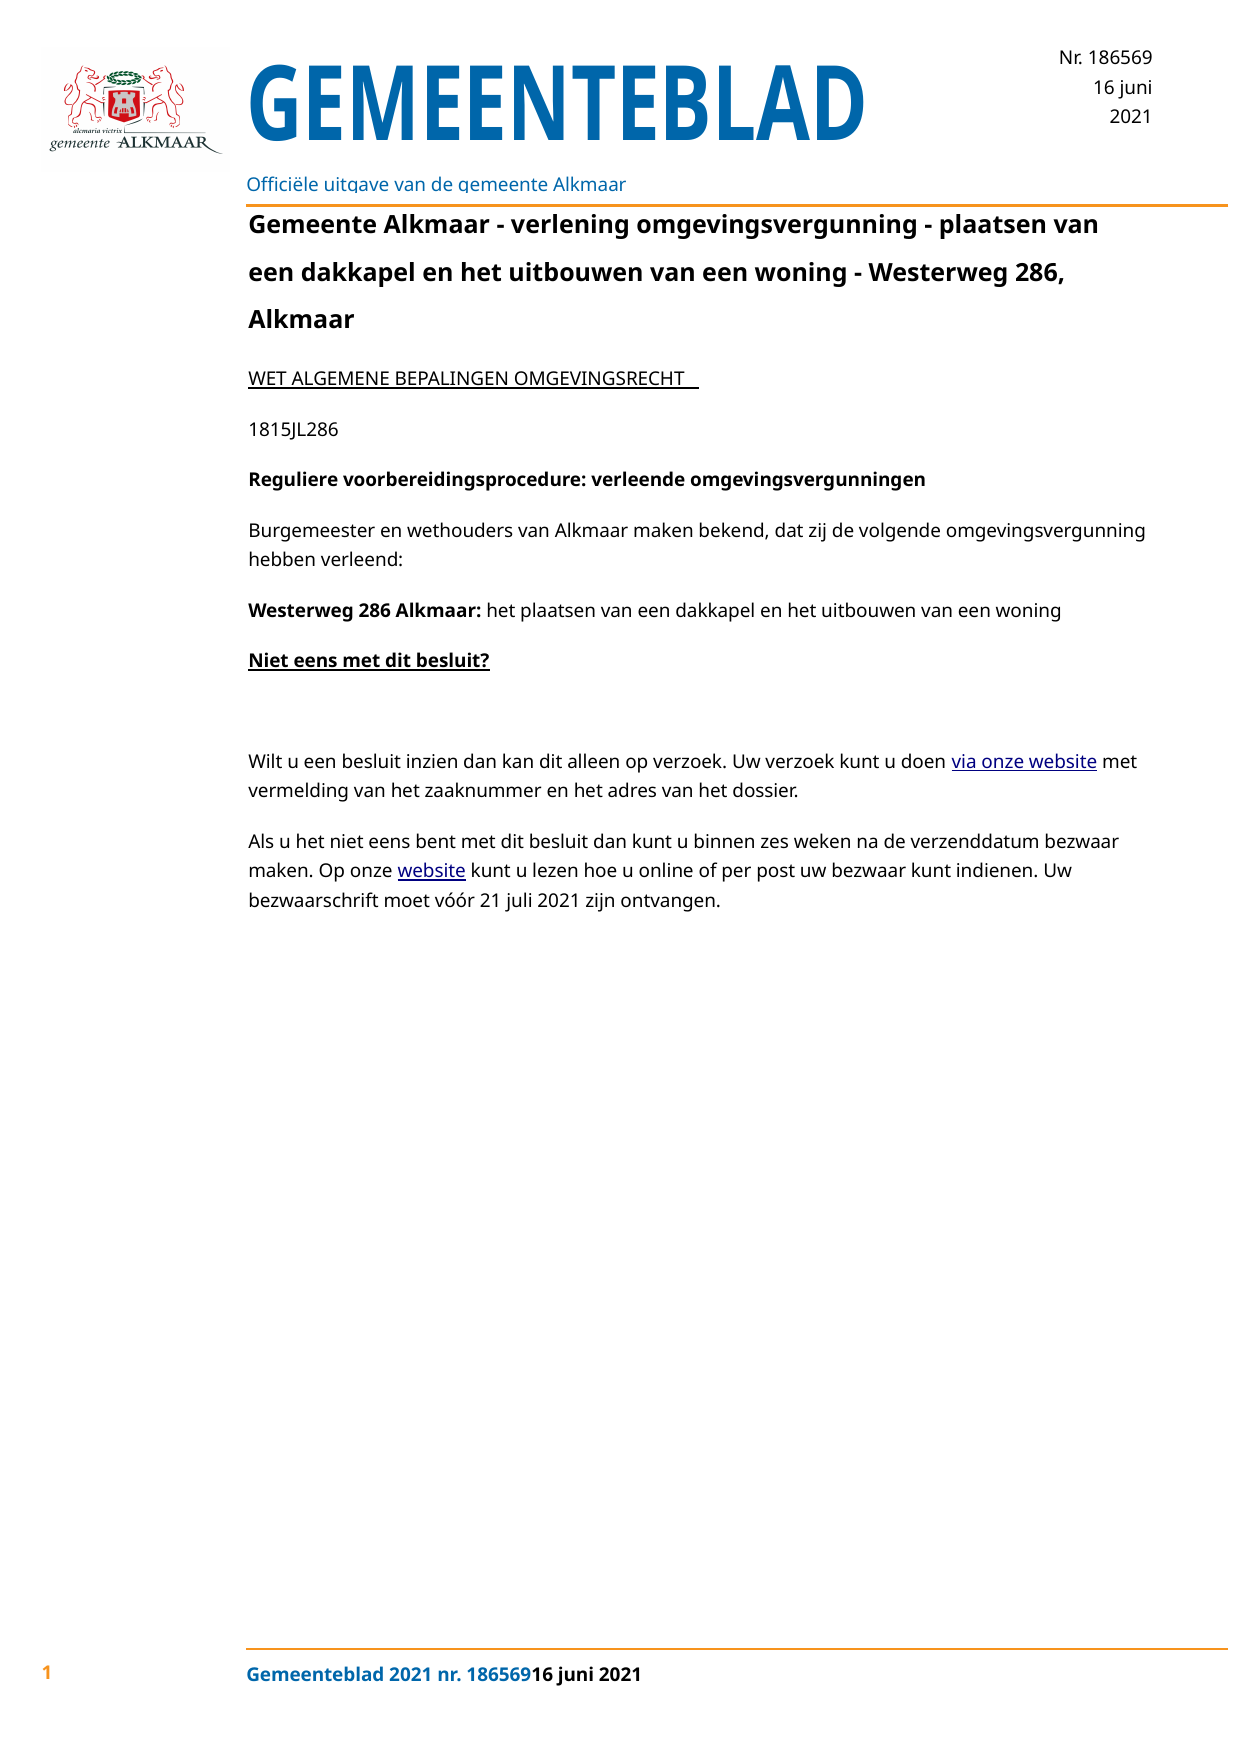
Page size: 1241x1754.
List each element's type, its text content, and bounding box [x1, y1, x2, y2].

picture [41, 47, 231, 172]
text Wilt u een besluit inzien dan kan dit alleen op verzoek. Uw verzoek kunt u doen via onze website met vermelding van het zaaknummer en het adres van het dossier. [248, 748, 1152, 803]
text WET ALGEMENE BEPALINGEN OMGEVINGSRECHT [248, 366, 1152, 391]
text Als u het niet eens bent met dit besluit dan kunt u binnen zes weken na de verzenddatum bezwaar maken. Op onze website kunt u lezen hoe u online of per post uw bezwaar kunt indienen. Uw bezwaarschrift moet vóór 21 juli 2021 zijn ontvangen. [248, 828, 1152, 913]
text Niet eens met dit besluit? [248, 647, 1152, 673]
text 1815JL286 [248, 416, 1152, 442]
text Reguliere voorbereidingsprocedure: verleende omgevingsvergunningen [248, 466, 1152, 492]
text Westerweg 286 Alkmaar: het plaatsen van een dakkapel en het uitbouwen van een woning [248, 597, 1152, 622]
text Burgemeester en wethouders van Alkmaar maken bekend, dat zij de volgende omgevingsvergunning hebben verleend: [248, 517, 1152, 572]
text Gemeente Alkmaar - verlening omgevingsvergunning - plaatsen van een dakkapel en het uitbouwen van een woning - Westerweg 286, Alkmaar [248, 207, 1152, 336]
